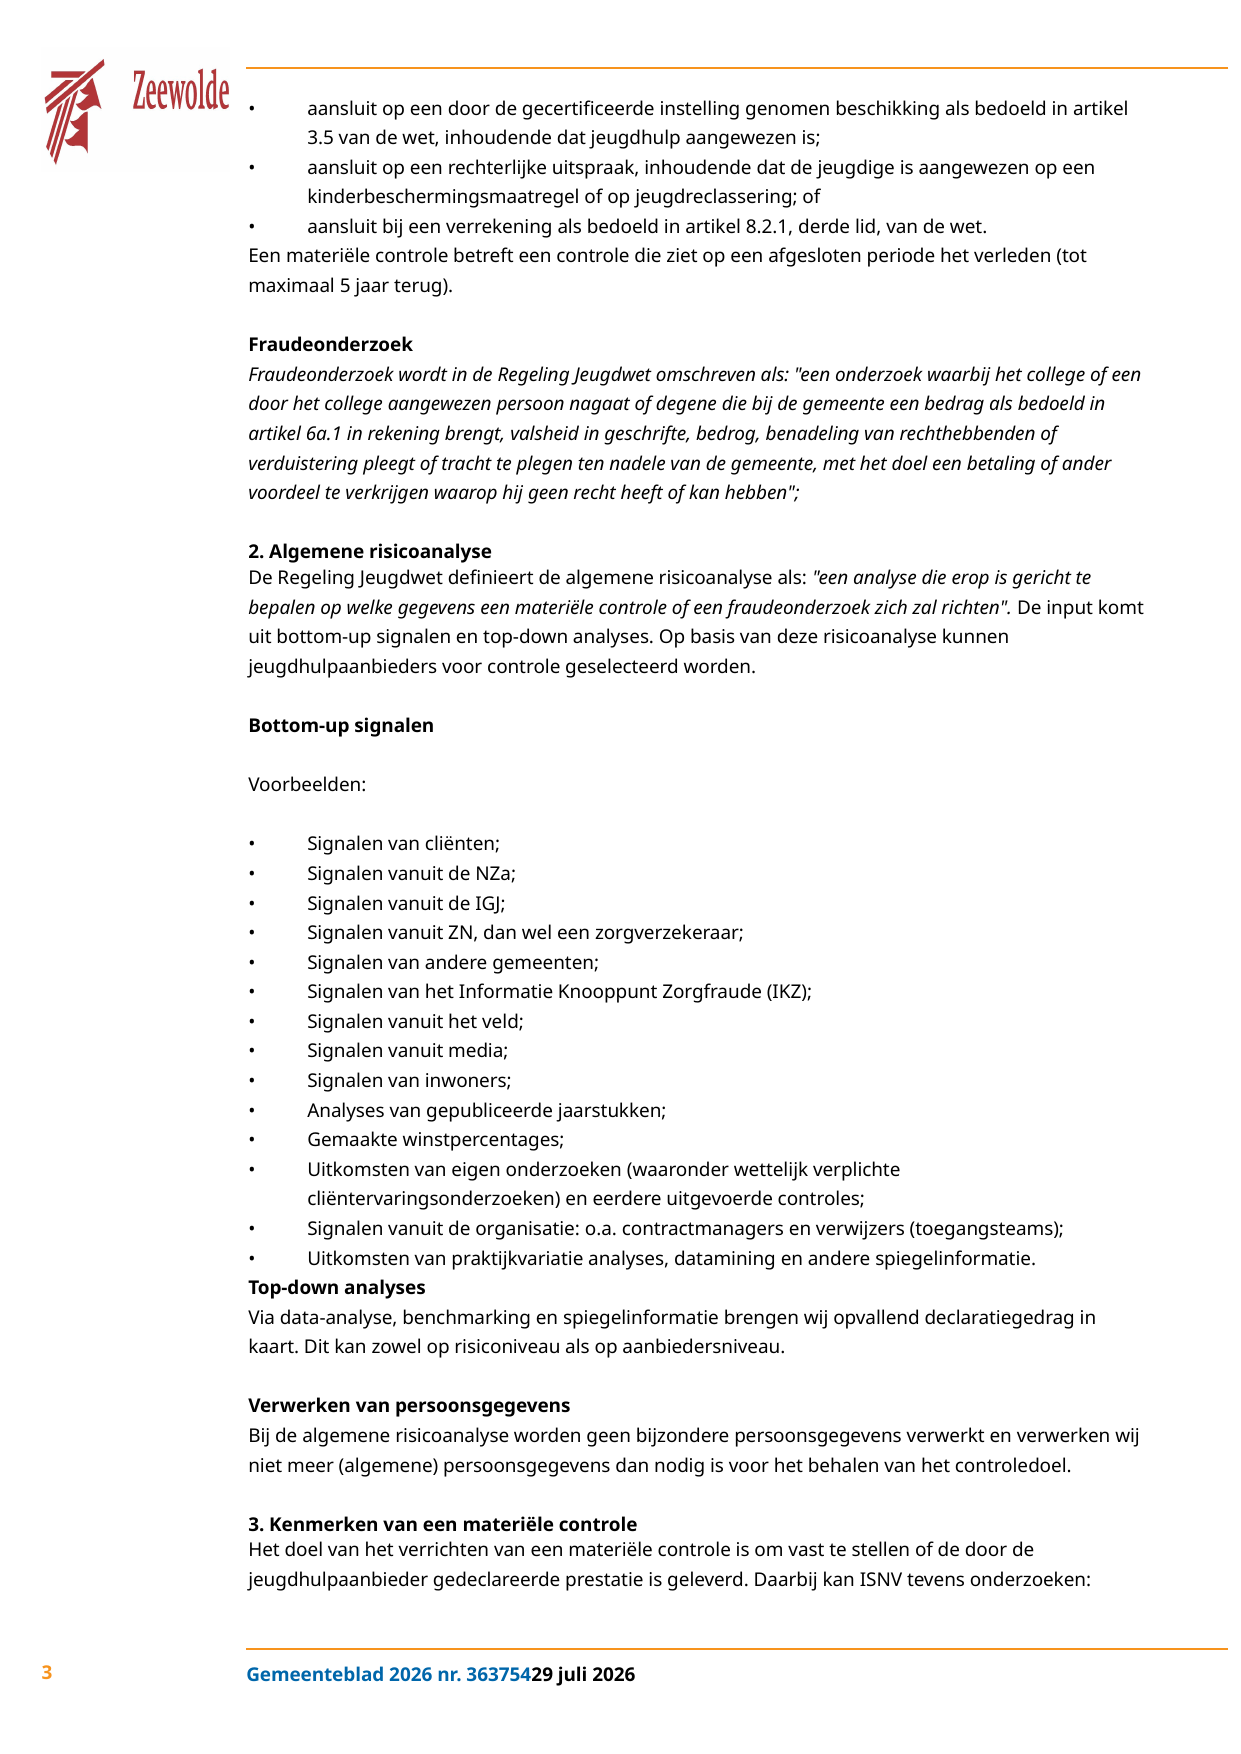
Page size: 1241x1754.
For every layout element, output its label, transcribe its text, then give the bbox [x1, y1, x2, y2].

text 3. Kenmerken van een materiële controle [248, 1511, 1152, 1537]
text Bij de algemene risicoanalyse worden geen bijzondere persoonsgegevens verwerkt en verwerken wij niet meer (algemene) persoonsgegevens dan nodig is voor het behalen van het controledoel. [248, 1422, 1152, 1477]
list Signalen vanuit ZN, dan wel een zorgverzekeraar; [248, 919, 1152, 945]
text Verwerken van persoonsgegevens [248, 1393, 1152, 1418]
text Voorbeelden: [248, 771, 1152, 797]
text De Regeling Jeugdwet definieert de algemene risicoanalyse als: "een analyse die erop is gericht te bepalen op welke gegevens een materiële controle of een fraudeonderzoek zich zal richten". De input komt uit bottom-up signalen en top-down analyses. Op basis van deze risicoanalyse kunnen jeugdhulpaanbieders voor controle geselecteerd worden. [248, 564, 1152, 679]
list Uitkomsten van praktijkvariatie analyses, datamining en andere spiegelinformatie. [248, 1245, 1152, 1270]
list Signalen van het Informatie Knooppunt Zorgfraude (IKZ); [248, 978, 1152, 1004]
list Uitkomsten van eigen onderzoeken (waaronder wettelijk verplichte cliëntervaringsonderzoeken) en eerdere uitgevoerde controles; [248, 1156, 1152, 1211]
picture [41, 47, 231, 172]
list Gemaakte winstpercentages; [248, 1126, 1152, 1152]
list aansluit op een door de gecertificeerde instelling genomen beschikking als bedoeld in artikel 3.5 van de wet, inhoudende dat jeugdhulp aangewezen is; [248, 95, 1152, 150]
text Bottom-up signalen [248, 712, 1152, 738]
list Signalen vanuit de NZa; [248, 860, 1152, 886]
text Via data-analyse, benchmarking en spiegelinformatie brengen wij opvallend declaratiegedrag in kaart. Dit kan zowel op risiconiveau als op aanbiedersniveau. [248, 1304, 1152, 1359]
list aansluit bij een verrekening als bedoeld in artikel 8.2.1, derde lid, van de wet. [248, 213, 1152, 239]
list Signalen van cliënten; [248, 831, 1152, 856]
text 2. Algemene risicoanalyse [248, 538, 1152, 564]
list Signalen vanuit de IGJ; [248, 890, 1152, 915]
text Een materiële controle betreft een controle die ziet op een afgesloten periode het verleden (tot maximaal 5 jaar terug). [248, 243, 1152, 298]
text Fraudeonderzoek [248, 331, 1152, 357]
list Signalen vanuit media; [248, 1038, 1152, 1063]
list Signalen vanuit het veld; [248, 1008, 1152, 1034]
list aansluit op een rechterlijke uitspraak, inhoudende dat de jeugdige is aangewezen op een kinderbeschermingsmaatregel of op jeugdreclassering; of [248, 154, 1152, 209]
list Signalen vanuit de organisatie: o.a. contractmanagers en verwijzers (toegangsteams); [248, 1215, 1152, 1241]
list Analyses van gepubliceerde jaarstukken; [248, 1097, 1152, 1122]
list Signalen van inwoners; [248, 1067, 1152, 1093]
text Top-down analyses [248, 1274, 1152, 1300]
text Het doel van het verrichten van een materiële controle is om vast te stellen of de door de jeugdhulpaanbieder gedeclareerde prestatie is geleverd. Daarbij kan ISNV tevens onderzoeken: [248, 1537, 1152, 1592]
list Signalen van andere gemeenten; [248, 949, 1152, 974]
text Fraudeonderzoek wordt in de Regeling Jeugdwet omschreven als: "een onderzoek waarbij het college of een door het college aangewezen persoon nagaat of degene die bij de gemeente een bedrag als bedoeld in artikel 6a.1 in rekening brengt, valsheid in geschrifte, bedrog, benadeling van rechthebbenden of verduistering pleegt of tracht te plegen ten nadele van de gemeente, met het doel een betaling of ander voordeel te verkrijgen waarop hij geen recht heeft of kan hebben"; [248, 361, 1152, 505]
